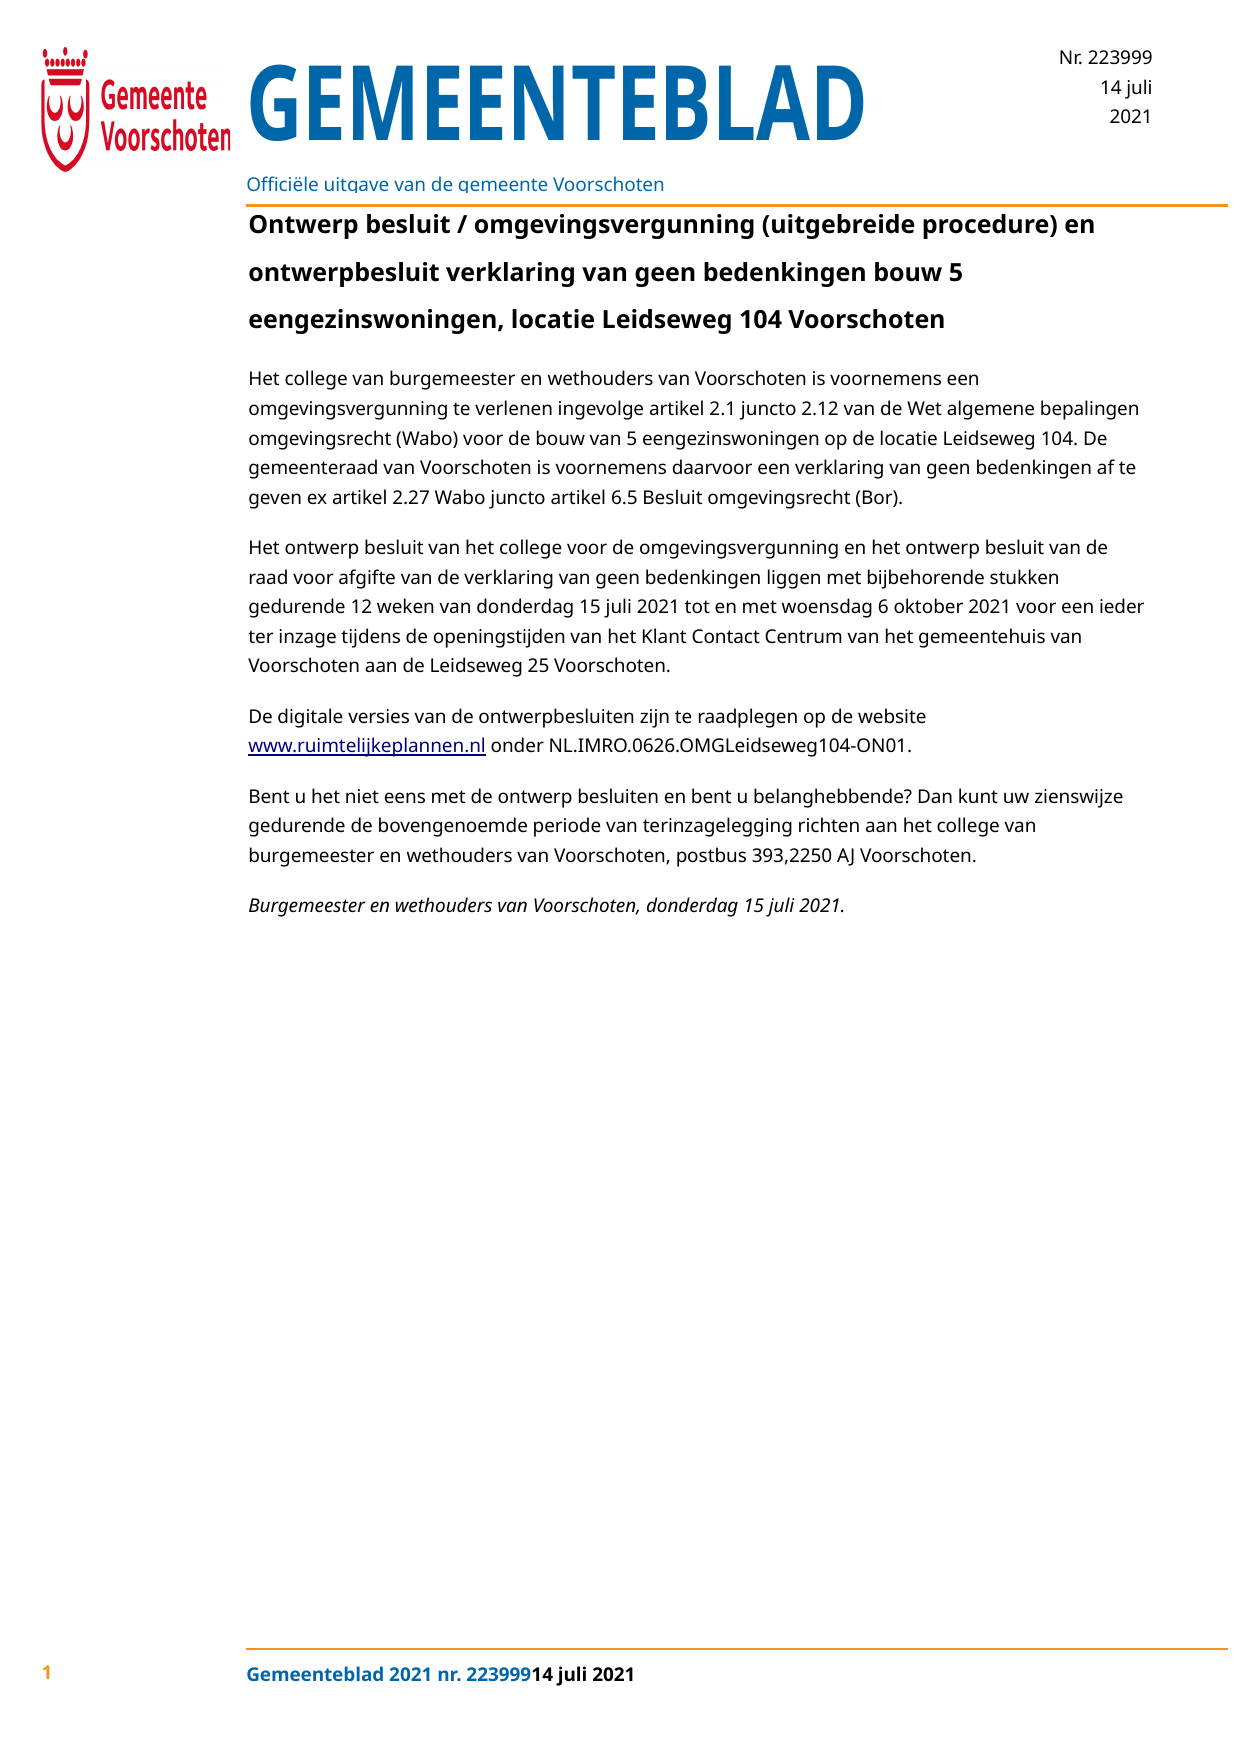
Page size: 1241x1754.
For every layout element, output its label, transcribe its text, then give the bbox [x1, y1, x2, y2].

text De digitale versies van de ontwerpbesluiten zijn te raadplegen op de website www.ruimtelijkeplannen.nl onder NL.IMRO.0626.OMGLeidseweg104-ON01. [248, 703, 1152, 758]
picture [41, 47, 231, 172]
text Burgemeester en wethouders van Voorschoten, donderdag 15 juli 2021. [248, 893, 1152, 918]
text Bent u het niet eens met de ontwerp besluiten en bent u belanghebbende? Dan kunt uw zienswijze gedurende de bovengenoemde periode van terinzagelegging richten aan het college van burgemeester en wethouders van Voorschoten, postbus 393,2250 AJ Voorschoten. [248, 783, 1152, 868]
text Het ontwerp besluit van het college voor de omgevingsvergunning en het ontwerp besluit van de raad voor afgifte van de verklaring van geen bedenkingen liggen met bijbehorende stukken gedurende 12 weken van donderdag 15 juli 2021 tot en met woensdag 6 oktober 2021 voor een ieder ter inzage tijdens de openingstijden van het Klant Contact Centrum van het gemeentehuis van Voorschoten aan de Leidseweg 25 Voorschoten. [248, 534, 1152, 678]
text Het college van burgemeester en wethouders van Voorschoten is voornemens een omgevingsvergunning te verlenen ingevolge artikel 2.1 juncto 2.12 van de Wet algemene bepalingen omgevingsrecht (Wabo) voor de bouw van 5 eengezinswoningen op de locatie Leidseweg 104. De gemeenteraad van Voorschoten is voornemens daarvoor een verklaring van geen bedenkingen af te geven ex artikel 2.27 Wabo juncto artikel 6.5 Besluit omgevingsrecht (Bor). [248, 366, 1152, 509]
text Ontwerp besluit / omgevingsvergunning (uitgebreide procedure) en ontwerpbesluit verklaring van geen bedenkingen bouw 5 eengezinswoningen, locatie Leidseweg 104 Voorschoten [248, 207, 1152, 336]
